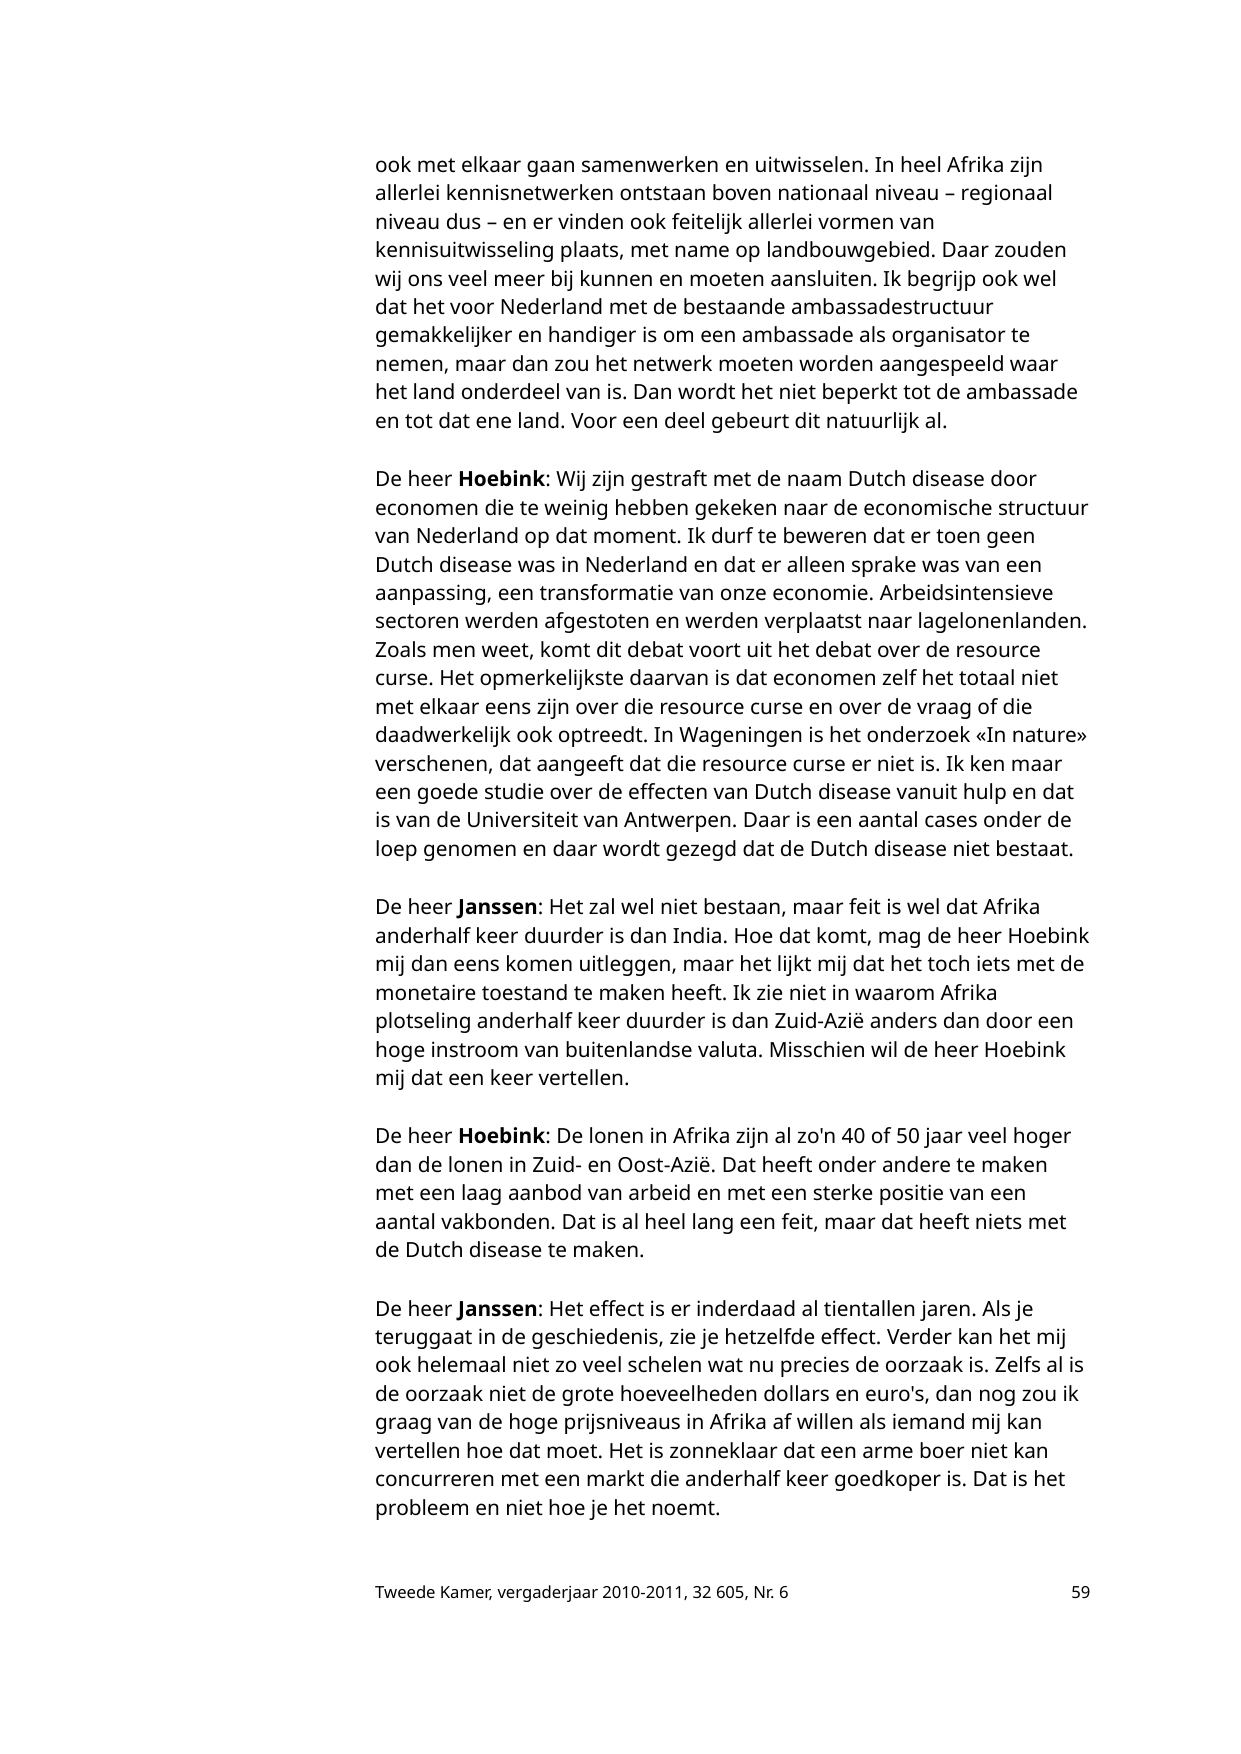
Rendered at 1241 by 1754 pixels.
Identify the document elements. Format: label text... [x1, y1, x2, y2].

text De heer Janssen: Het zal wel niet bestaan, maar feit is wel dat Afrika anderhalf keer duurder is dan India. Hoe dat komt, mag de heer Hoebink mij dan eens komen uitleggen, maar het lijkt mij dat het toch iets met de monetaire toestand te maken heeft. Ik zie niet in waarom Afrika plotseling anderhalf keer duurder is dan Zuid-Azië anders dan door een hoge instroom van buitenlandse valuta. Misschien wil de heer Hoebink mij dat een keer vertellen. [375, 892, 1090, 1092]
text ook met elkaar gaan samenwerken en uitwisselen. In heel Afrika zijn allerlei kennisnetwerken ontstaan boven nationaal niveau – regionaal niveau dus – en er vinden ook feitelijk allerlei vormen van kennisuitwisseling plaats, met name op landbouwgebied. Daar zouden wij ons veel meer bij kunnen en moeten aansluiten. Ik begrijp ook wel dat het voor Nederland met de bestaande ambassadestructuur gemakkelijker en handiger is om een ambassade als organisator te nemen, maar dan zou het netwerk moeten worden aangespeeld waar het land onderdeel van is. Dan wordt het niet beperkt tot de ambassade en tot dat ene land. Voor een deel gebeurt dit natuurlijk al. [375, 150, 1090, 434]
text De heer Hoebink: De lonen in Afrika zijn al zo'n 40 of 50 jaar veel hoger dan de lonen in Zuid- en Oost-Azië. Dat heeft onder andere te maken met een laag aanbod van arbeid en met een sterke positie van een aantal vakbonden. Dat is al heel lang een feit, maar dat heeft niets met de Dutch disease te maken. [375, 1122, 1090, 1264]
text De heer Janssen: Het effect is er inderdaad al tientallen jaren. Als je teruggaat in de geschiedenis, zie je hetzelfde effect. Verder kan het mij ook helemaal niet zo veel schelen wat nu precies de oorzaak is. Zelfs al is de oorzaak niet de grote hoeveelheden dollars en euro's, dan nog zou ik graag van de hoge prijsniveaus in Afrika af willen als iemand mij kan vertellen hoe dat moet. Het is zonneklaar dat een arme boer niet kan concurreren met een markt die anderhalf keer goedkoper is. Dat is het probleem en niet hoe je het noemt. [375, 1294, 1090, 1521]
text Zoals men weet, komt dit debat voort uit het debat over de resource curse. Het opmerkelijkste daarvan is dat economen zelf het totaal niet met elkaar eens zijn over die resource curse en over de vraag of die daadwerkelijk ook optreedt. In Wageningen is het onderzoek «In nature» verschenen, dat aangeeft dat die resource curse er niet is. Ik ken maar een goede studie over de effecten van Dutch disease vanuit hulp en dat is van de Universiteit van Antwerpen. Daar is een aantal cases onder de loep genomen en daar wordt gezegd dat de Dutch disease niet bestaat. [375, 635, 1090, 862]
text De heer Hoebink: Wij zijn gestraft met de naam Dutch disease door economen die te weinig hebben gekeken naar de economische structuur van Nederland op dat moment. Ik durf te beweren dat er toen geen Dutch disease was in Nederland en dat er alleen sprake was van een aanpassing, een transformatie van onze economie. Arbeidsintensieve sectoren werden afgestoten en werden verplaatst naar lagelonenlanden. [375, 464, 1090, 635]
